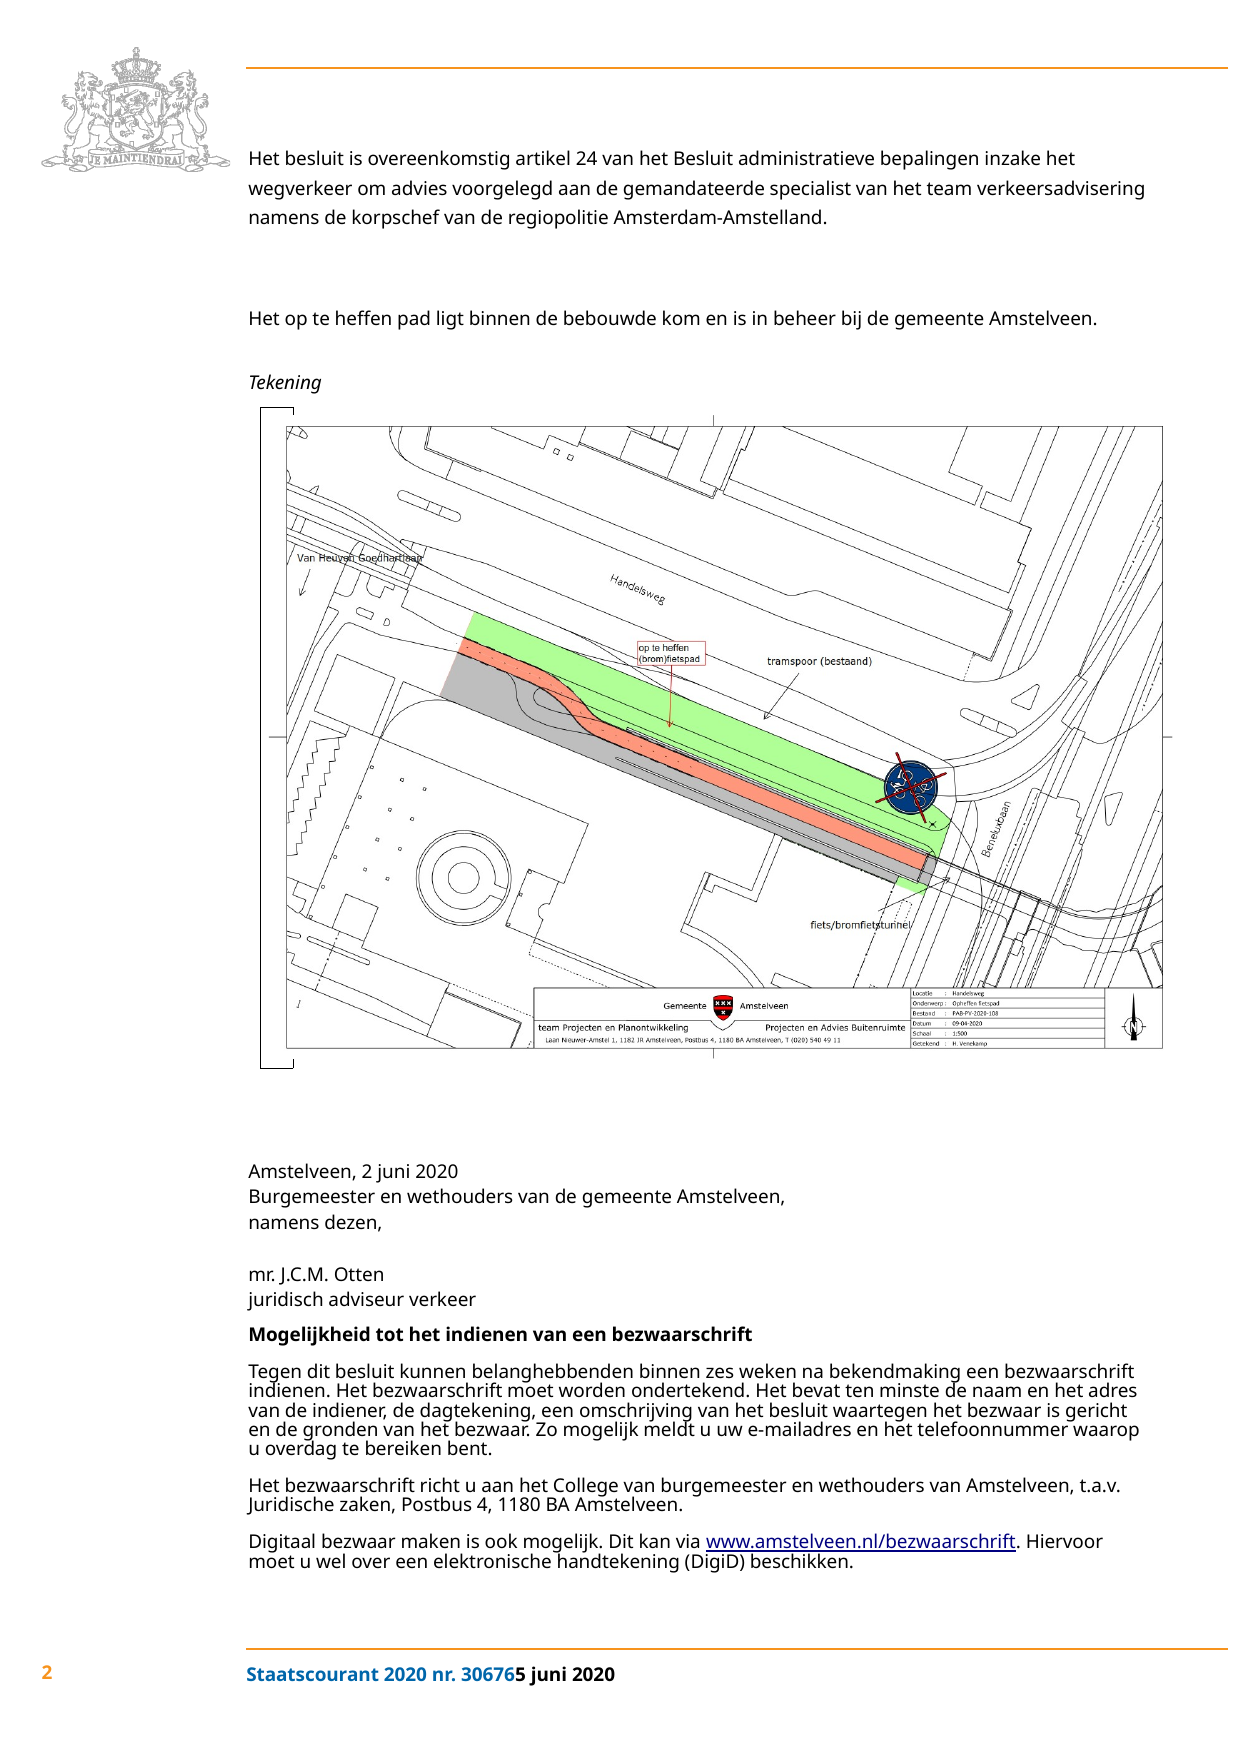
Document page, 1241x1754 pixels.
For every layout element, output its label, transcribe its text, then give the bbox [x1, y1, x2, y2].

text namens dezen, [248, 1209, 1152, 1235]
text Burgemeester en wethouders van de gemeente Amstelveen, [248, 1184, 1152, 1209]
text Het besluit is overeenkomstig artikel 24 van het Besluit administratieve bepalingen inzake het wegverkeer om advies voorgelegd aan de gemandateerde specialist van het team verkeersadvisering namens de korpschef van de regiopolitie Amsterdam-Amstelland. [248, 145, 1152, 230]
picture [268, 415, 1173, 1059]
text Het bezwaarschrift richt u aan het College van burgemeester en wethouders van Amstelveen, t.a.v. Juridische zaken, Postbus 4, 1180 BA Amstelveen. [248, 1477, 1152, 1516]
text Amstelveen, 2 juni 2020 [248, 1158, 1152, 1184]
text Het op te heffen pad ligt binnen de bebouwde kom en is in beheer bij de gemeente Amstelveen. [248, 305, 1152, 331]
text mr. J.C.M. Otten [248, 1261, 1152, 1287]
text Tekening [248, 369, 1152, 395]
text juridisch adviseur verkeer [248, 1287, 1152, 1312]
text Tegen dit besluit kunnen belanghebbenden binnen zes weken na bekendmaking een bezwaarschrift indienen. Het bezwaarschrift moet worden ondertekend. Het bevat ten minste de naam en het adres van de indiener, de dagtekening, een omschrijving van het besluit waartegen het bezwaar is gericht en de gronden van het bezwaar. Zo mogelijk meldt u uw e-mailadres en het telefoonnummer waarop u overdag te bereiken bent. [248, 1363, 1152, 1459]
text Digitaal bezwaar maken is ook mogelijk. Dit kan via www.amstelveen.nl/bezwaarschrift. Hiervoor moet u wel over een elektronische handtekening (DigiD) beschikken. [248, 1533, 1152, 1572]
text Mogelijkheid tot het indienen van een bezwaarschrift [248, 1326, 1152, 1345]
picture [41, 47, 231, 172]
